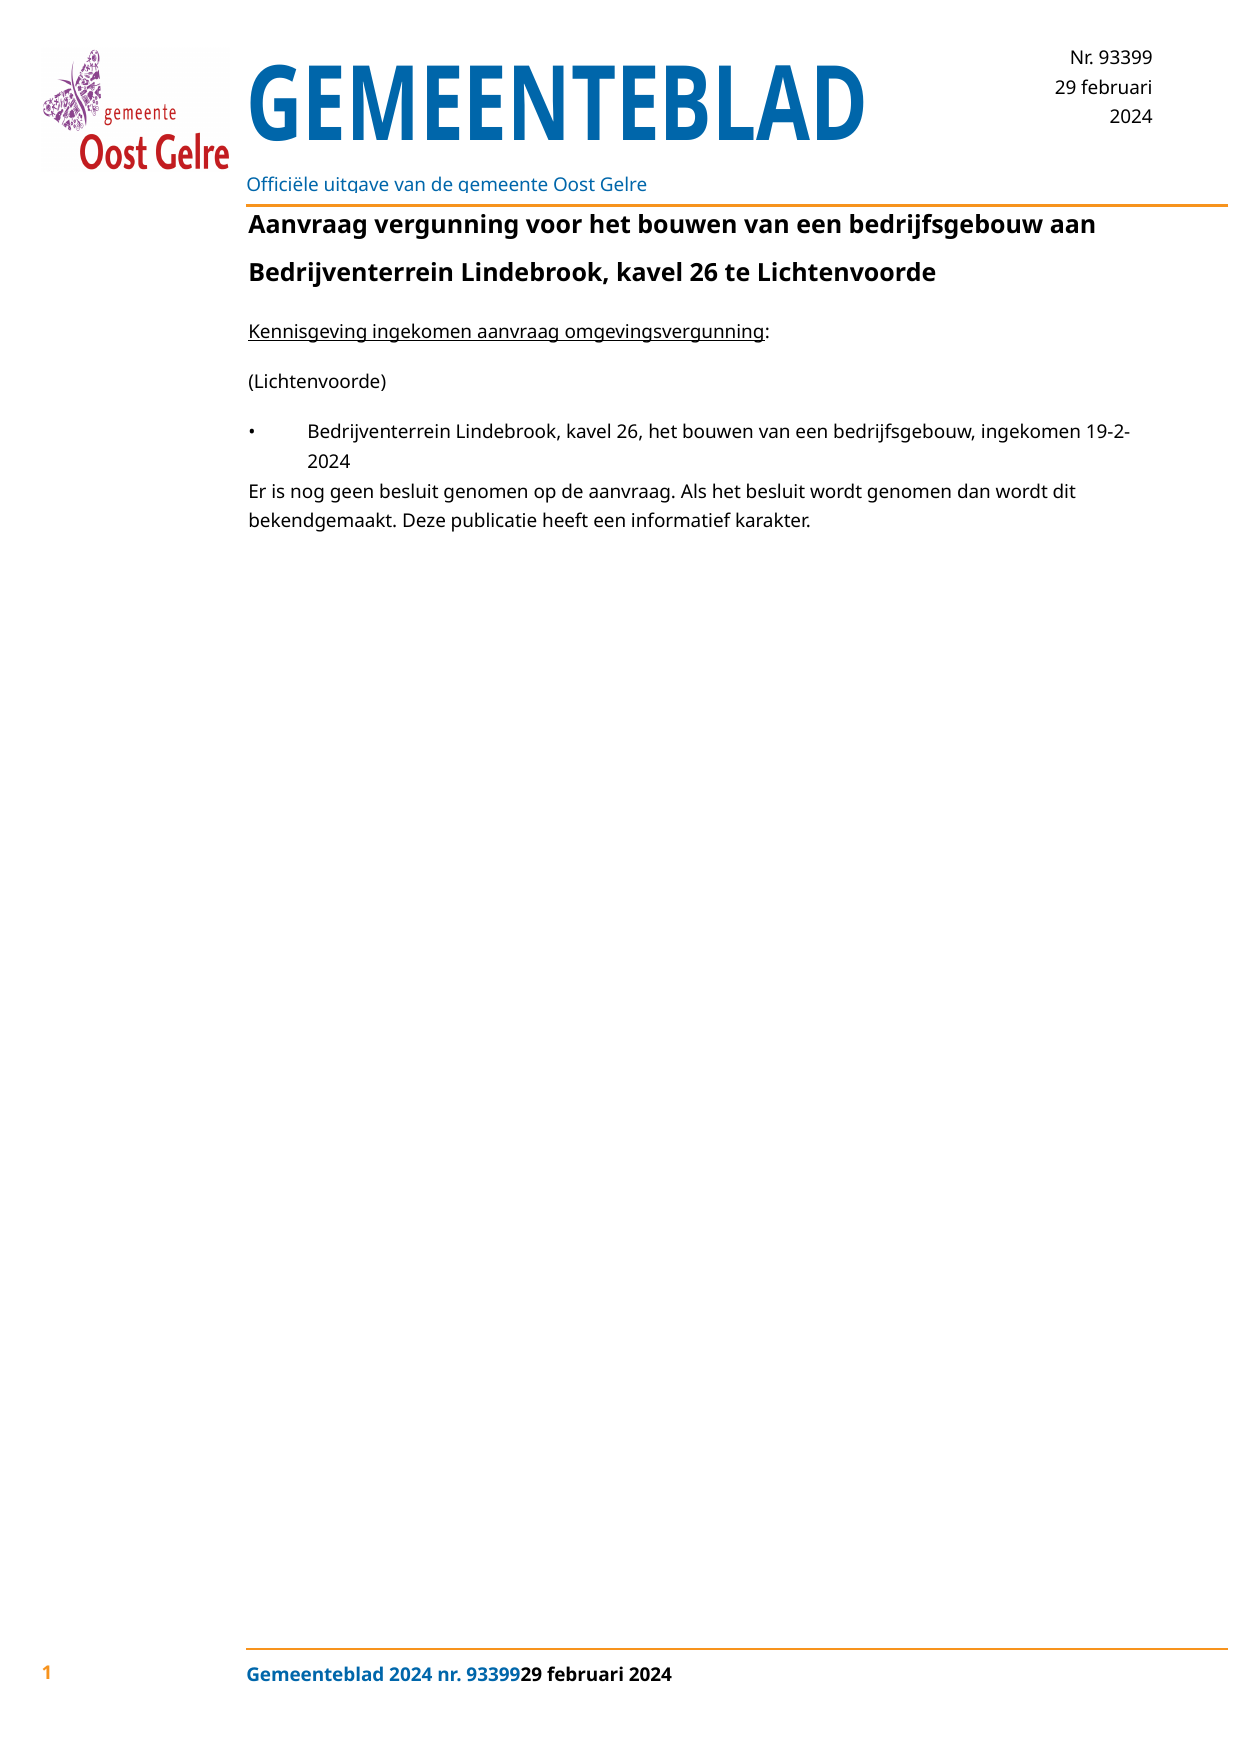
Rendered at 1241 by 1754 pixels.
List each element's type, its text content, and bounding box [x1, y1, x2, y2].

text Er is nog geen besluit genomen op de aanvraag. Als het besluit wordt genomen dan wordt dit bekendgemaakt. Deze publicatie heeft een informatief karakter. [248, 478, 1152, 533]
text Kennisgeving ingekomen aanvraag omgevingsvergunning: [248, 318, 1152, 344]
text (Lichtenvoorde) [248, 368, 1152, 394]
list Bedrijventerrein Lindebrook, kavel 26, het bouwen van een bedrijfsgebouw, ingekomen 19-2-2024 [248, 419, 1152, 474]
picture [41, 47, 231, 172]
text Aanvraag vergunning voor het bouwen van een bedrijfsgebouw aan Bedrijventerrein Lindebrook, kavel 26 te Lichtenvoorde [248, 207, 1152, 288]
